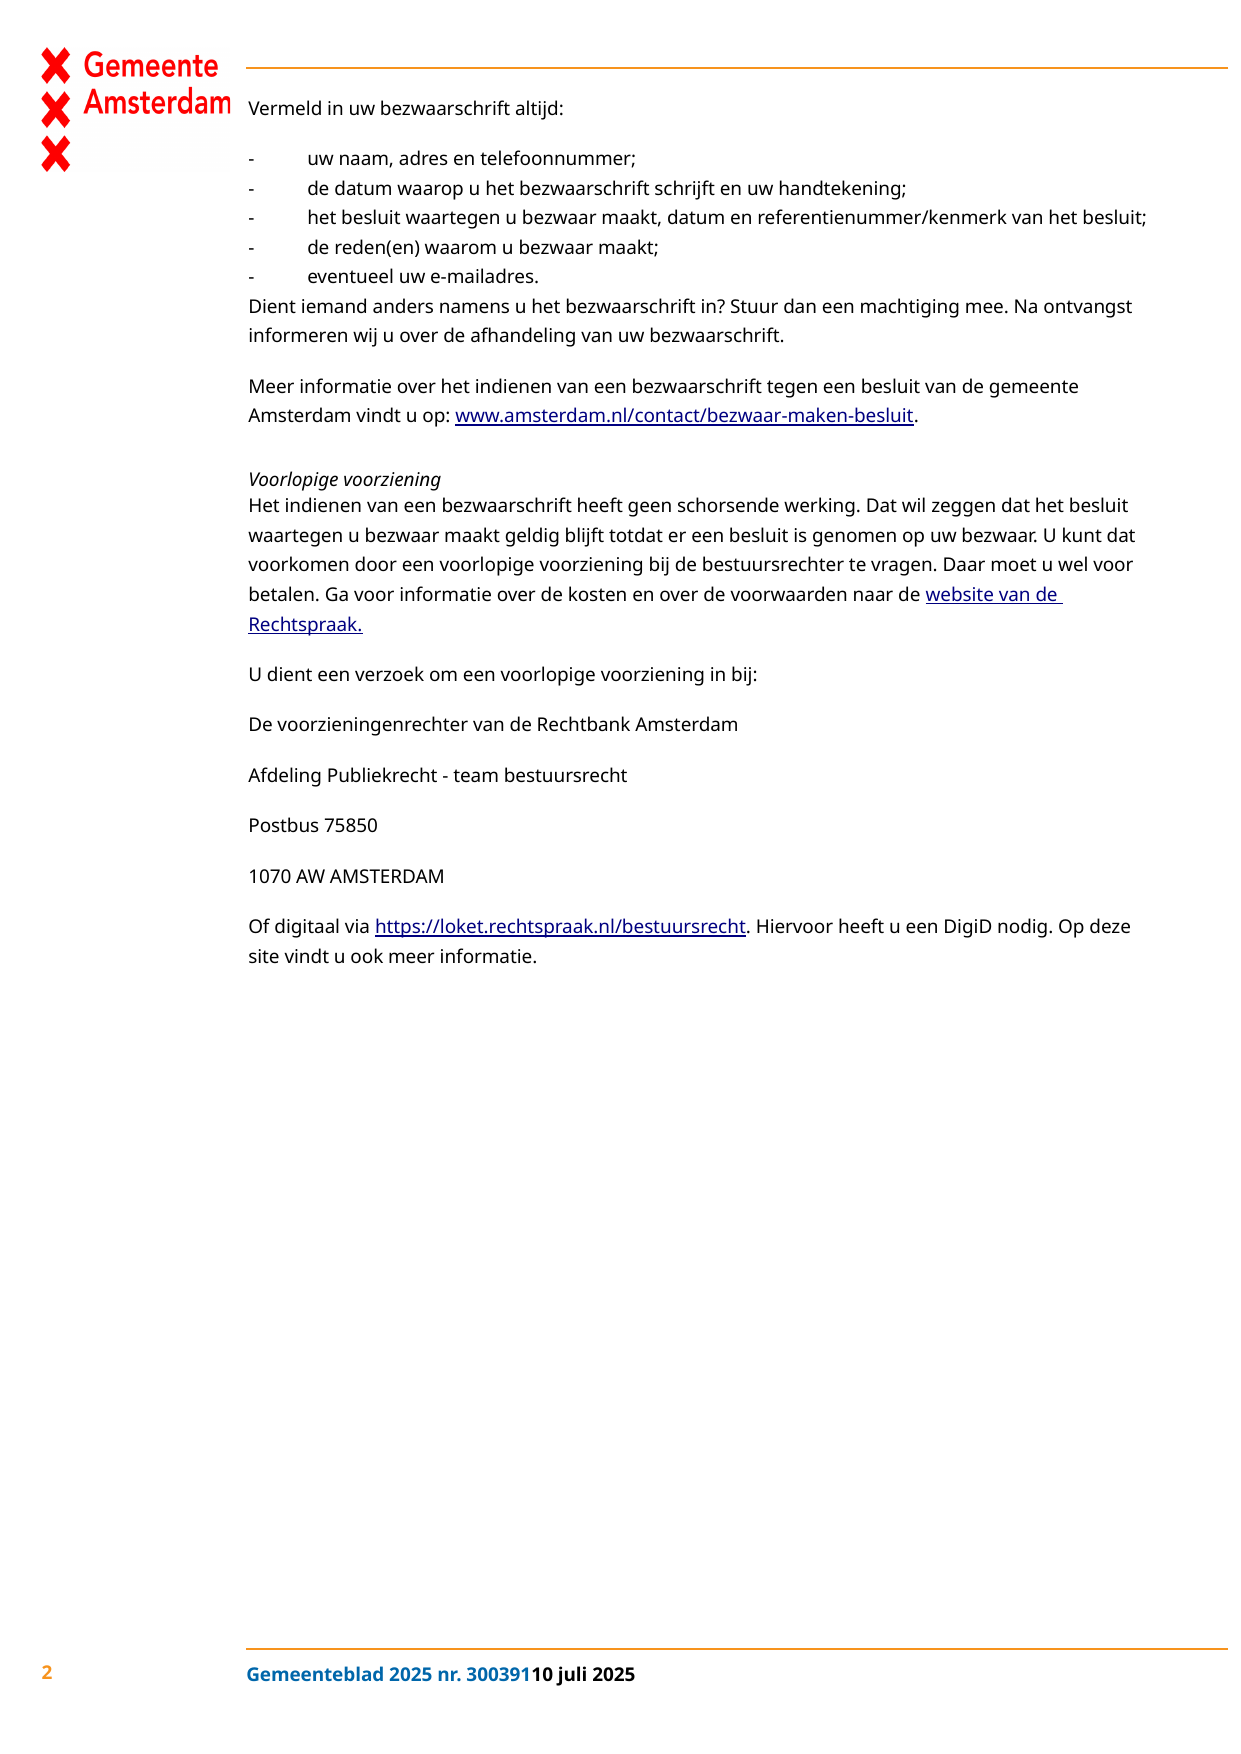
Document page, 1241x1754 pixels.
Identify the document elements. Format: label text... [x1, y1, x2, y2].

picture [41, 47, 231, 172]
text Of digitaal via https://loket.rechtspraak.nl/bestuursrecht. Hiervoor heeft u een DigiD nodig. Op deze site vindt u ook meer informatie. [248, 913, 1152, 968]
text Voorlopige voorziening [248, 467, 1152, 492]
text Meer informatie over het indienen van een bezwaarschrift tegen een besluit van de gemeente Amsterdam vindt u op: www.amsterdam.nl/contact/bezwaar-maken-besluit. [248, 373, 1152, 428]
list uw naam, adres en telefoonnummer; [248, 145, 1152, 171]
list de reden(en) waarom u bezwaar maakt; [248, 234, 1152, 260]
text U dient een verzoek om een voorlopige voorziening in bij: [248, 661, 1152, 687]
text Vermeld in uw bezwaarschrift altijd: [248, 95, 1152, 121]
list de datum waarop u het bezwaarschrift schrijft en uw handtekening; [248, 175, 1152, 201]
text Dient iemand anders namens u het bezwaarschrift in? Stuur dan een machtiging mee. Na ontvangst informeren wij u over de afhandeling van uw bezwaarschrift. [248, 293, 1152, 348]
list eventueel uw e-mailadres. [248, 263, 1152, 289]
list het besluit waartegen u bezwaar maakt, datum en referentienummer/kenmerk van het besluit; [248, 204, 1152, 230]
text 1070 AW AMSTERDAM [248, 863, 1152, 888]
text Afdeling Publiekrecht - team bestuursrecht [248, 762, 1152, 788]
text Het indienen van een bezwaarschrift heeft geen schorsende werking. Dat wil zeggen dat het besluit waartegen u bezwaar maakt geldig blijft totdat er een besluit is genomen op uw bezwaar. U kunt dat voorkomen door een voorlopige voorziening bij de bestuursrechter te vragen. Daar moet u wel voor betalen. Ga voor informatie over de kosten en over de voorwaarden naar de website van de Rechtspraak. [248, 492, 1152, 636]
text De voorzieningenrechter van de Rechtbank Amsterdam [248, 712, 1152, 737]
text Postbus 75850 [248, 812, 1152, 838]
